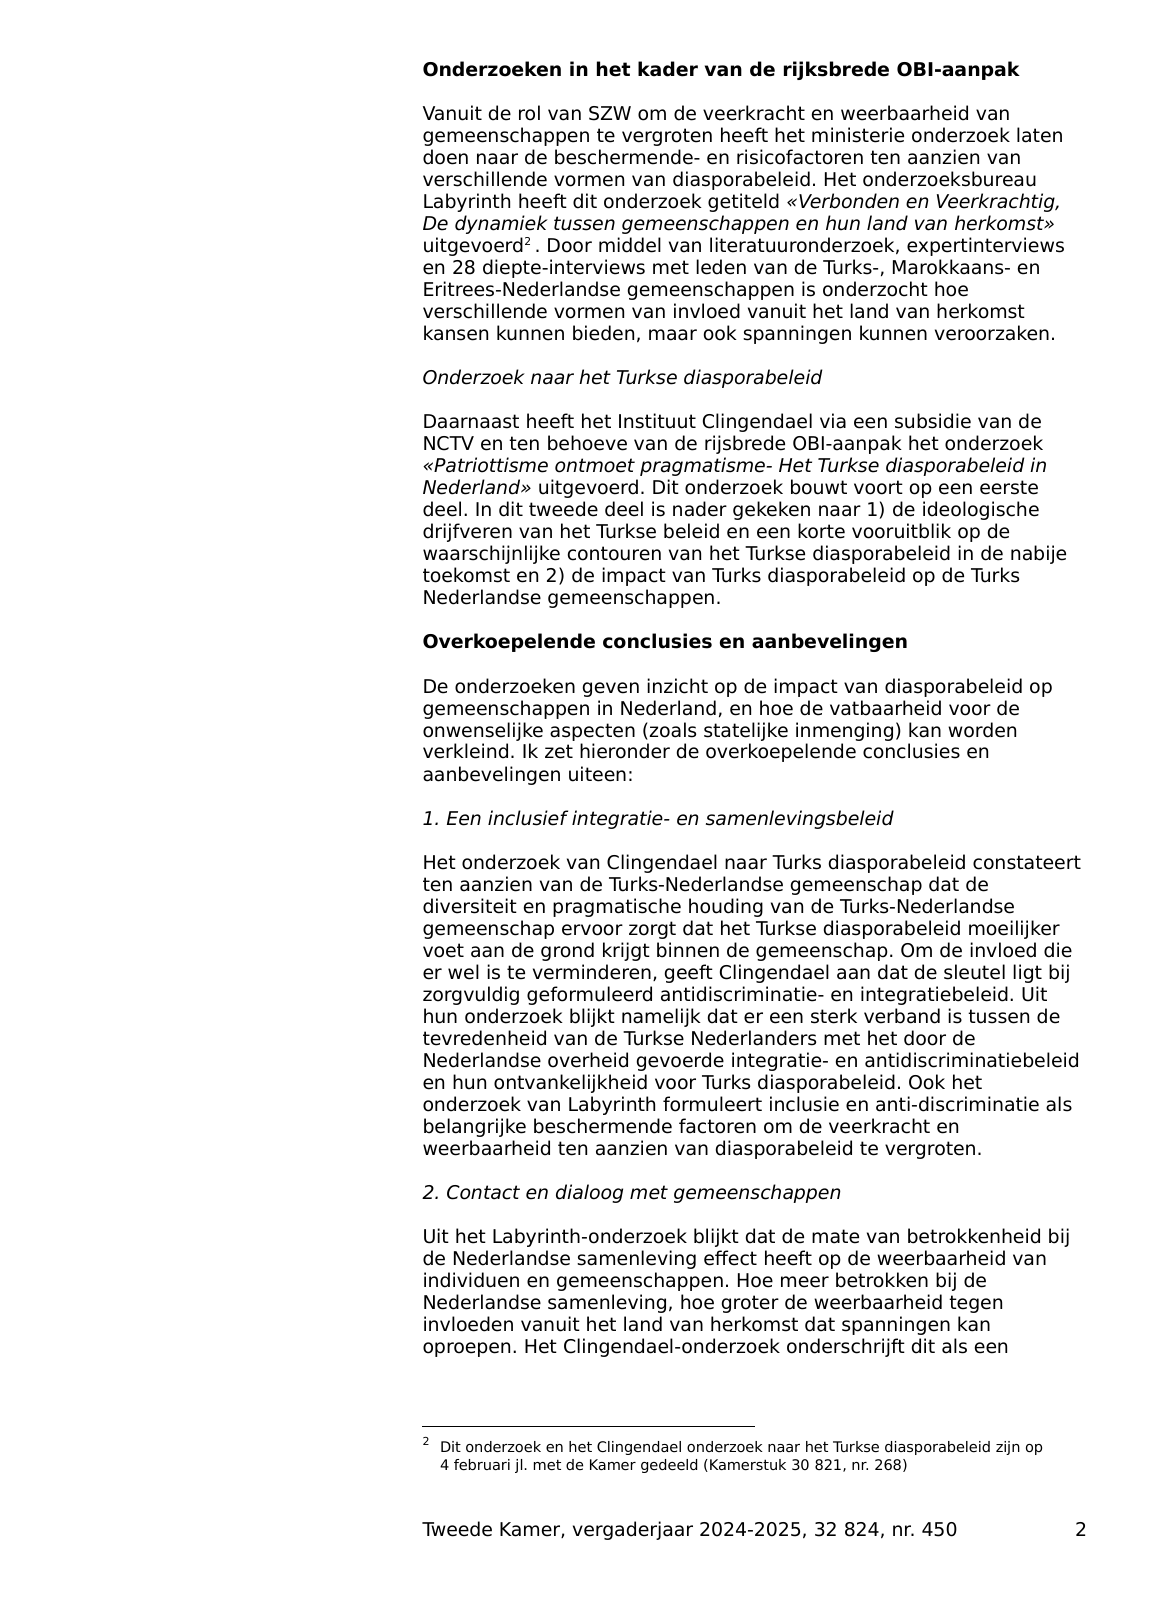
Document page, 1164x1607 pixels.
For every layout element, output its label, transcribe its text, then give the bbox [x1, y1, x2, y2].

text Dit onderzoek en het Clingendael onderzoek naar het Turkse diasporabeleid zijn op 4 februari jl. met de Kamer gedeeld (Kamerstuk 30 821, nr. 268) [422, 1435, 1087, 1474]
subtitle 1. Een inclusief integratie- en samenlevingsbeleid [422, 808, 1087, 829]
subtitle Overkoepelende conclusies en aanbevelingen [422, 631, 1087, 653]
text Uit het Labyrinth-onderzoek blijkt dat de mate van betrokkenheid bij de Nederlandse samenleving effect heeft op de weerbaarheid van individuen en gemeenschappen. Hoe meer betrokken bij de Nederlandse samenleving, hoe groter de weerbaarheid tegen invloeden vanuit het land van herkomst dat spanningen kan oproepen. Het Clingendael-onderzoek onderschrijft dit als een [422, 1226, 1087, 1358]
text Vanuit de rol van SZW om de veerkracht en weerbaarheid van gemeenschappen te vergroten heeft het ministerie onderzoek laten doen naar de beschermende- en risicofactoren ten aanzien van verschillende vormen van diasporabeleid. Het onderzoeksbureau Labyrinth heeft dit onderzoek getiteld «Verbonden en Veerkrachtig, De dynamiek tussen gemeenschappen en hun land van herkomst» uitgevoerd. Door middel van literatuuronderzoek, expertinterviews en 28 diepte-interviews met leden van de Turks-, Marokkaans- en Eritrees-Nederlandse gemeenschappen is onderzocht hoe verschillende vormen van invloed vanuit het land van herkomst kansen kunnen bieden, maar ook spanningen kunnen veroorzaken. [422, 103, 1087, 345]
subtitle Onderzoek naar het Turkse diasporabeleid [422, 367, 1087, 389]
subtitle 2. Contact en dialoog met gemeenschappen [422, 1182, 1087, 1204]
text Daarnaast heeft het Instituut Clingendael via een subsidie van de NCTV en ten behoeve van de rijsbrede OBI-aanpak het onderzoek «Patriottisme ontmoet pragmatisme- Het Turkse diasporabeleid in Nederland» uitgevoerd. Dit onderzoek bouwt voort op een eerste deel. In dit tweede deel is nader gekeken naar 1) de ideologische drijfveren van het Turkse beleid en een korte vooruitblik op de waarschijnlijke contouren van het Turkse diasporabeleid in de nabije toekomst en 2) de impact van Turks diasporabeleid op de Turks Nederlandse gemeenschappen. [422, 411, 1087, 609]
text De onderzoeken geven inzicht op de impact van diasporabeleid op gemeenschappen in Nederland, en hoe de vatbaarheid voor de onwenselijke aspecten (zoals statelijke inmenging) kan worden verkleind. Ik zet hieronder de overkoepelende conclusies en aanbevelingen uiteen: [422, 676, 1087, 785]
subtitle Onderzoeken in het kader van de rijksbrede OBI-aanpak [422, 59, 1087, 81]
text Het onderzoek van Clingendael naar Turks diasporabeleid constateert ten aanzien van de Turks-Nederlandse gemeenschap dat de diversiteit en pragmatische houding van de Turks-Nederlandse gemeenschap ervoor zorgt dat het Turkse diasporabeleid moeilijker voet aan de grond krijgt binnen de gemeenschap. Om de invloed die er wel is te verminderen, geeft Clingendael aan dat de sleutel ligt bij zorgvuldig geformuleerd antidiscriminatie- en integratiebeleid. Uit hun onderzoek blijkt namelijk dat er een sterk verband is tussen de tevredenheid van de Turkse Nederlanders met het door de Nederlandse overheid gevoerde integratie- en antidiscriminatiebeleid en hun ontvankelijkheid voor Turks diasporabeleid. Ook het onderzoek van Labyrinth formuleert inclusie en anti-discriminatie als belangrijke beschermende factoren om de veerkracht en weerbaarheid ten aanzien van diasporabeleid te vergroten. [422, 852, 1087, 1159]
